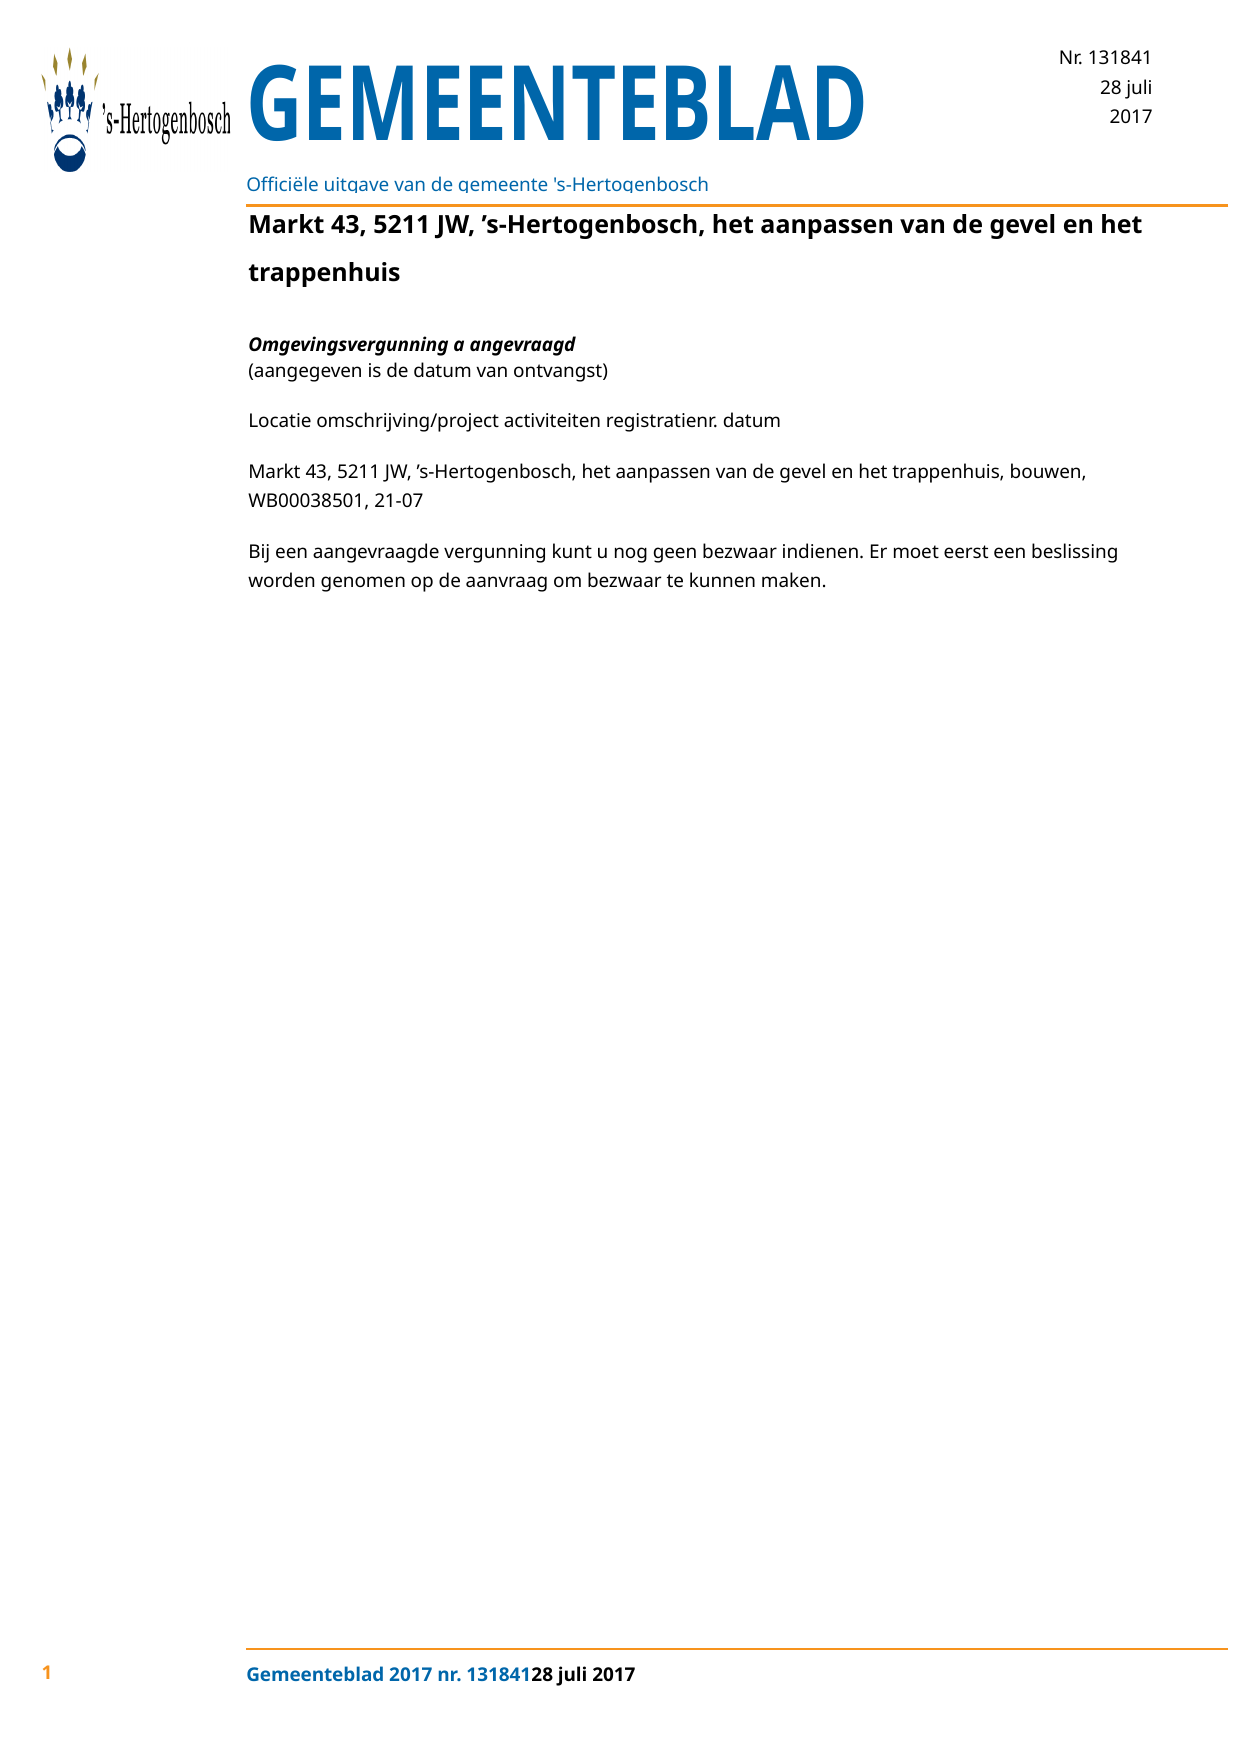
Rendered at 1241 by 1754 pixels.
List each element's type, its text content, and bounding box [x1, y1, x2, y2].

text Markt 43, 5211 JW, ’s-Hertogenbosch, het aanpassen van de gevel en het trappenhuis, bouwen, WB00038501, 21-07 [248, 458, 1152, 513]
picture [41, 47, 231, 172]
text (aangegeven is de datum van ontvangst) [248, 357, 1152, 383]
text Omgevingsvergunning a angevraagd [248, 331, 1152, 357]
text Markt 43, 5211 JW, ’s-Hertogenbosch, het aanpassen van de gevel en het trappenhuis [248, 207, 1152, 288]
text Bij een aangevraagde vergunning kunt u nog geen bezwaar indienen. Er moet eerst een beslissing worden genomen op de aanvraag om bezwaar te kunnen maken. [248, 538, 1152, 593]
text Locatie omschrijving/project activiteiten registratienr. datum [248, 408, 1152, 433]
